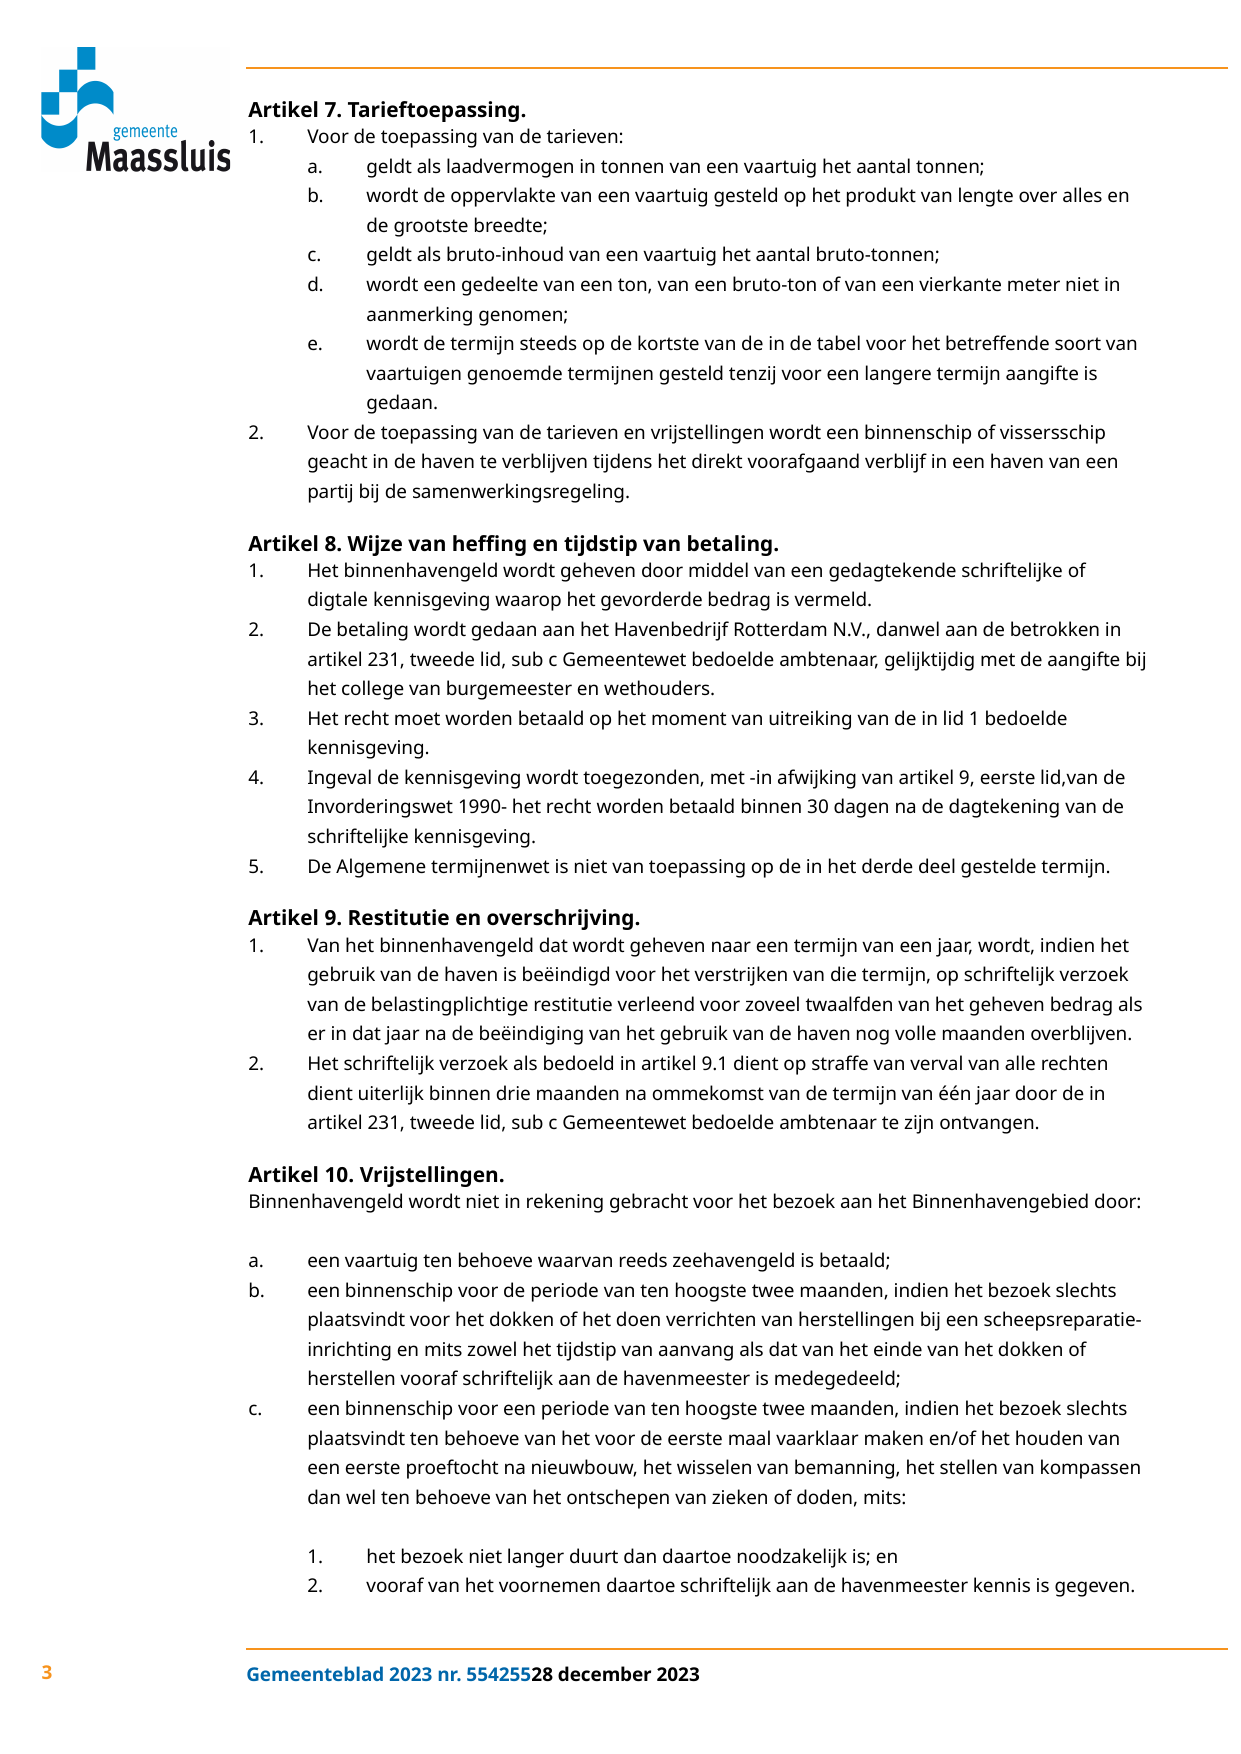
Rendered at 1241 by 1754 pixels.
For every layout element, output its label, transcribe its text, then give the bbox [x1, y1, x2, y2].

list wordt de termijn steeds op de kortste van de in de tabel voor het betreffende soort van vaartuigen genoemde termijnen gesteld tenzij voor een langere termijn aangifte is gedaan. [307, 330, 1152, 415]
list vooraf van het voornemen daartoe schriftelijk aan de havenmeester kennis is gegeven. [307, 1573, 1152, 1598]
list een binnenschip voor de periode van ten hoogste twee maanden, indien het bezoek slechts plaatsvindt voor het dokken of het doen verrichten van herstellingen bij een scheepsreparatie-inrichting en mits zowel het tijdstip van aanvang als dat van het einde van het dokken of herstellen vooraf schriftelijk aan de havenmeester is medegedeeld; [248, 1277, 1152, 1391]
text Artikel 10. Vrijstellingen. [248, 1160, 1152, 1188]
list een binnenschip voor een periode van ten hoogste twee maanden, indien het bezoek slechts plaatsvindt ten behoeve van het voor de eerste maal vaarklaar maken en/of het houden van een eerste proeftocht na nieuwbouw, het wisselen van bemanning, het stellen van kompassen dan wel ten behoeve van het ontschepen van zieken of doden, mits: [248, 1395, 1152, 1510]
list Voor de toepassing van de tarieven en vrijstellingen wordt een binnenschip of vissersschip geacht in de haven te verblijven tijdens het direkt voorafgaand verblijf in een haven van een partij bij de samenwerkingsregeling. [248, 419, 1152, 504]
text Binnenhavengeld wordt niet in rekening gebracht voor het bezoek aan het Binnenhavengebied door: [248, 1188, 1152, 1214]
list wordt een gedeelte van een ton, van een bruto-ton of van een vierkante meter niet in aanmerking genomen; [307, 271, 1152, 326]
text Artikel 8. Wijze van heffing en tijdstip van betaling. [248, 529, 1152, 557]
list Van het binnenhavengeld dat wordt geheven naar een termijn van een jaar, wordt, indien het gebruik van de haven is beëindigd voor het verstrijken van die termijn, op schriftelijk verzoek van de belastingplichtige restitutie verleend voor zoveel twaalfden van het geheven bedrag als er in dat jaar na de beëindiging van het gebruik van de haven nog volle maanden overblijven. [248, 932, 1152, 1046]
list De Algemene termijnenwet is niet van toepassing op de in het derde deel gestelde termijn. [248, 853, 1152, 879]
list een vaartuig ten behoeve waarvan reeds zeehavengeld is betaald; [248, 1247, 1152, 1273]
list Het binnenhavengeld wordt geheven door middel van een gedagtekende schriftelijke of digtale kennisgeving waarop het gevorderde bedrag is vermeld. [248, 557, 1152, 612]
text Artikel 7. Tarieftoepassing. [248, 95, 1152, 123]
list Ingeval de kennisgeving wordt toegezonden, met -in afwijking van artikel 9, eerste lid,van de Invorderingswet 1990- het recht worden betaald binnen 30 dagen na de dagtekening van de schriftelijke kennisgeving. [248, 764, 1152, 849]
list De betaling wordt gedaan aan het Havenbedrijf Rotterdam N.V., danwel aan de betrokken in artikel 231, tweede lid, sub c Gemeentewet bedoelde ambtenaar, gelijktijdig met de aangifte bij het college van burgemeester en wethouders. [248, 616, 1152, 701]
picture [41, 47, 231, 172]
list Voor de toepassing van de tarieven: [248, 123, 1152, 149]
list wordt de oppervlakte van een vaartuig gesteld op het produkt van lengte over alles en de grootste breedte; [307, 182, 1152, 238]
text Artikel 9. Restitutie en overschrijving. [248, 903, 1152, 932]
picture [41, 47, 77, 92]
list Het schriftelijk verzoek als bedoeld in artikel 9.1 dient op straffe van verval van alle rechten dient uiterlijk binnen drie maanden na ommekomst van de termijn van één jaar door de in artikel 231, tweede lid, sub c Gemeentewet bedoelde ambtenaar te zijn ontvangen. [248, 1050, 1152, 1135]
list Het recht moet worden betaald op het moment van uitreiking van de in lid 1 bedoelde kennisgeving. [248, 705, 1152, 760]
list het bezoek niet langer duurt dan daartoe noodzakelijk is; en [307, 1543, 1152, 1569]
list geldt als bruto-inhoud van een vaartuig het aantal bruto-tonnen; [307, 242, 1152, 267]
list geldt als laadvermogen in tonnen van een vaartuig het aantal tonnen; [307, 153, 1152, 178]
